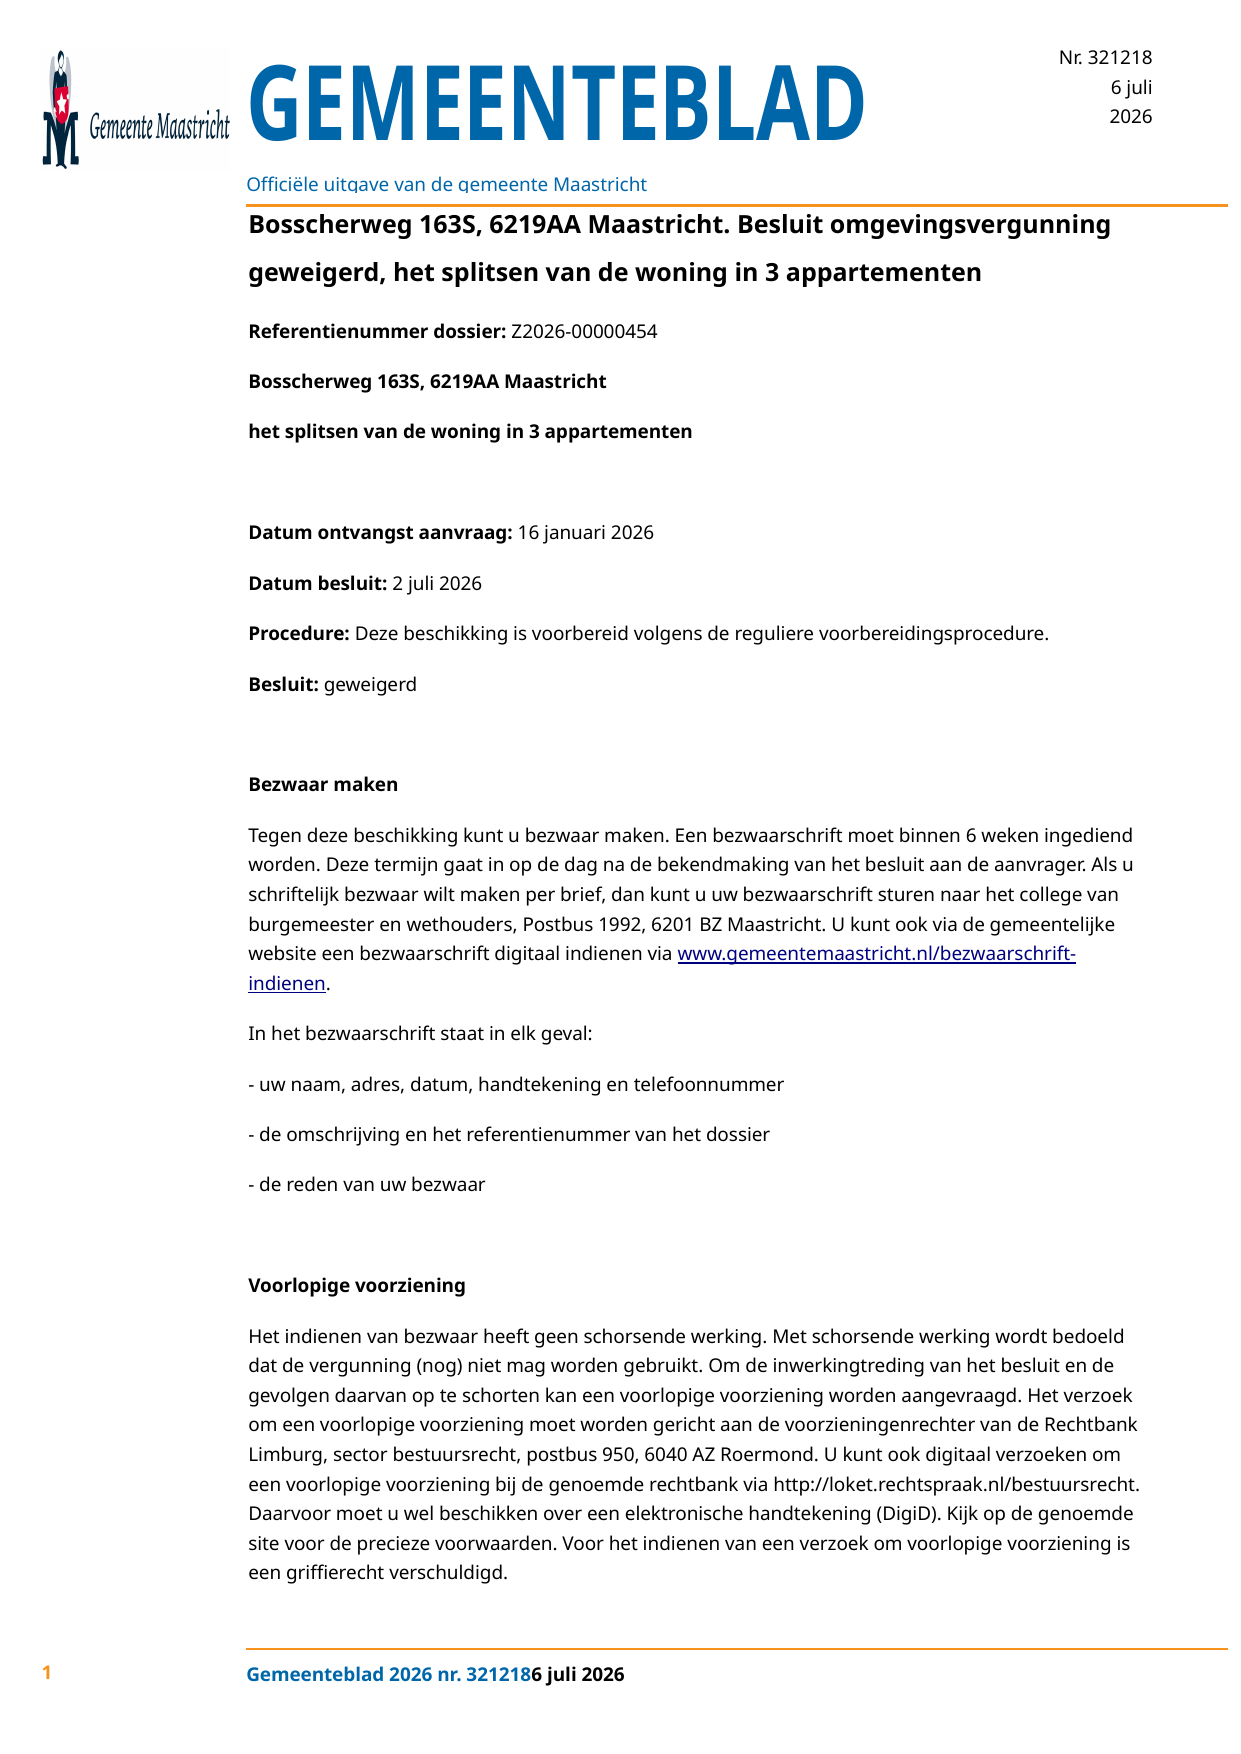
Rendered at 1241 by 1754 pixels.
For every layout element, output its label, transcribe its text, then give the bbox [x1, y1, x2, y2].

text Datum besluit: 2 juli 2026 [248, 570, 1152, 596]
text - uw naam, adres, datum, handtekening en telefoonnummer [248, 1071, 1152, 1097]
text In het bezwaarschrift staat in elk geval: [248, 1020, 1152, 1046]
text Voorlopige voorziening [248, 1272, 1152, 1298]
text Het indienen van bezwaar heeft geen schorsende werking. Met schorsende werking wordt bedoeld dat de vergunning (nog) niet mag worden gebruikt. Om de inwerkingtreding van het besluit en de gevolgen daarvan op te schorten kan een voorlopige voorziening worden aangevraagd. Het verzoek om een voorlopige voorziening moet worden gericht aan de voorzieningenrechter van de Rechtbank Limburg, sector bestuursrecht, postbus 950, 6040 AZ Roermond. U kunt ook digitaal verzoeken om een voorlopige voorziening bij de genoemde rechtbank via http://loket.rechtspraak.nl/bestuursrecht. Daarvoor moet u wel beschikken over een elektronische handtekening (DigiD). Kijk op de genoemde site voor de precieze voorwaarden. Voor het indienen van een verzoek om voorlopige voorziening is een griffierecht verschuldigd. [248, 1323, 1152, 1585]
text Bosscherweg 163S, 6219AA Maastricht [248, 368, 1152, 394]
text het splitsen van de woning in 3 appartementen [248, 419, 1152, 444]
text Datum ontvangst aanvraag: 16 januari 2026 [248, 519, 1152, 545]
text Procedure: Deze beschikking is voorbereid volgens de reguliere voorbereidingsprocedure. [248, 620, 1152, 646]
text Referentienummer dossier: Z2026-00000454 [248, 318, 1152, 344]
text Bezwaar maken [248, 772, 1152, 797]
picture [41, 47, 231, 172]
text Bosscherweg 163S, 6219AA Maastricht. Besluit omgevingsvergunning geweigerd, het splitsen van de woning in 3 appartementen [248, 207, 1152, 288]
text - de omschrijving en het referentienummer van het dossier [248, 1121, 1152, 1147]
text Besluit: geweigerd [248, 671, 1152, 697]
text Tegen deze beschikking kunt u bezwaar maken. Een bezwaarschrift moet binnen 6 weken ingediend worden. Deze termijn gaat in op de dag na de bekendmaking van het besluit aan de aanvrager. Als u schriftelijk bezwaar wilt maken per brief, dan kunt u uw bezwaarschrift sturen naar het college van burgemeester en wethouders, Postbus 1992, 6201 BZ Maastricht. U kunt ook via de gemeentelijke website een bezwaarschrift digitaal indienen via www.gemeentemaastricht.nl/bezwaarschrift-indienen. [248, 822, 1152, 996]
text - de reden van uw bezwaar [248, 1172, 1152, 1197]
